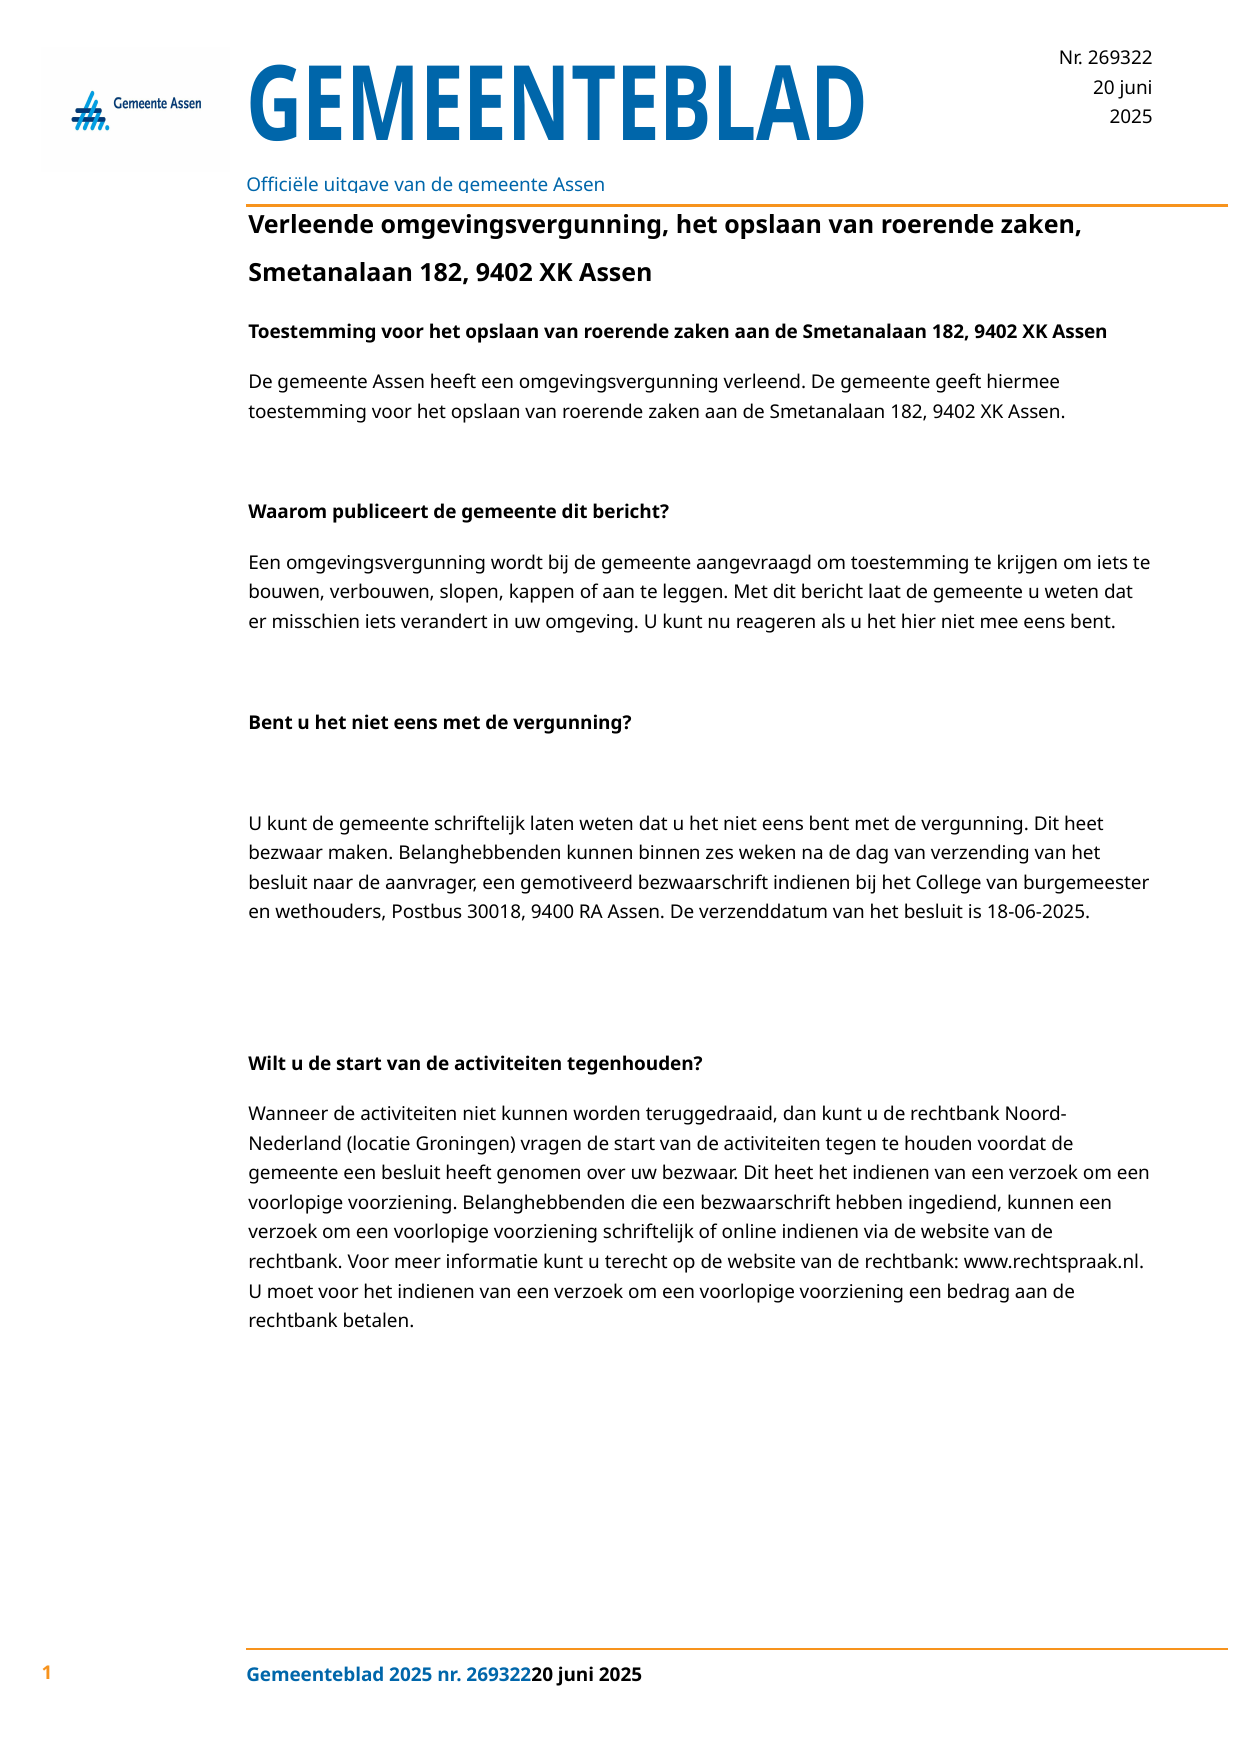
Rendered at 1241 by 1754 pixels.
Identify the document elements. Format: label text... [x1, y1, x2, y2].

picture [41, 47, 231, 172]
text Bent u het niet eens met de vergunning? [248, 709, 1152, 735]
text Wanneer de activiteiten niet kunnen worden teruggedraaid, dan kunt u de rechtbank Noord-Nederland (locatie Groningen) vragen de start van de activiteiten tegen te houden voordat de gemeente een besluit heeft genomen over uw bezwaar. Dit heet het indienen van een verzoek om een voorlopige voorziening. Belanghebbenden die een bezwaarschrift hebben ingediend, kunnen een verzoek om een voorlopige voorziening schriftelijk of online indienen via de website van de rechtbank. Voor meer informatie kunt u terecht op de website van de rechtbank: www.rechtspraak.nl. U moet voor het indienen van een verzoek om een voorlopige voorziening een bedrag aan de rechtbank betalen. [248, 1100, 1152, 1333]
text Verleende omgevingsvergunning, het opslaan van roerende zaken, Smetanalaan 182, 9402 XK Assen [248, 207, 1152, 288]
text Waarom publiceert de gemeente dit bericht? [248, 499, 1152, 524]
text Wilt u de start van de activiteiten tegenhouden? [248, 1050, 1152, 1076]
text Toestemming voor het opslaan van roerende zaken aan de Smetanalaan 182, 9402 XK Assen [248, 318, 1152, 344]
text De gemeente Assen heeft een omgevingsvergunning verleend. De gemeente geeft hiermee toestemming voor het opslaan van roerende zaken aan de Smetanalaan 182, 9402 XK Assen. [248, 368, 1152, 424]
text U kunt de gemeente schriftelijk laten weten dat u het niet eens bent met de vergunning. Dit heet bezwaar maken. Belanghebbenden kunnen binnen zes weken na de dag van verzending van het besluit naar de aanvrager, een gemotiveerd bezwaarschrift indienen bij het College van burgemeester en wethouders, Postbus 30018, 9400 RA Assen. De verzenddatum van het besluit is 18-06-2025. [248, 810, 1152, 924]
text Een omgevingsvergunning wordt bij de gemeente aangevraagd om toestemming te krijgen om iets te bouwen, verbouwen, slopen, kappen of aan te leggen. Met dit bericht laat de gemeente u weten dat er misschien iets verandert in uw omgeving. U kunt nu reageren als u het hier niet mee eens bent. [248, 549, 1152, 634]
